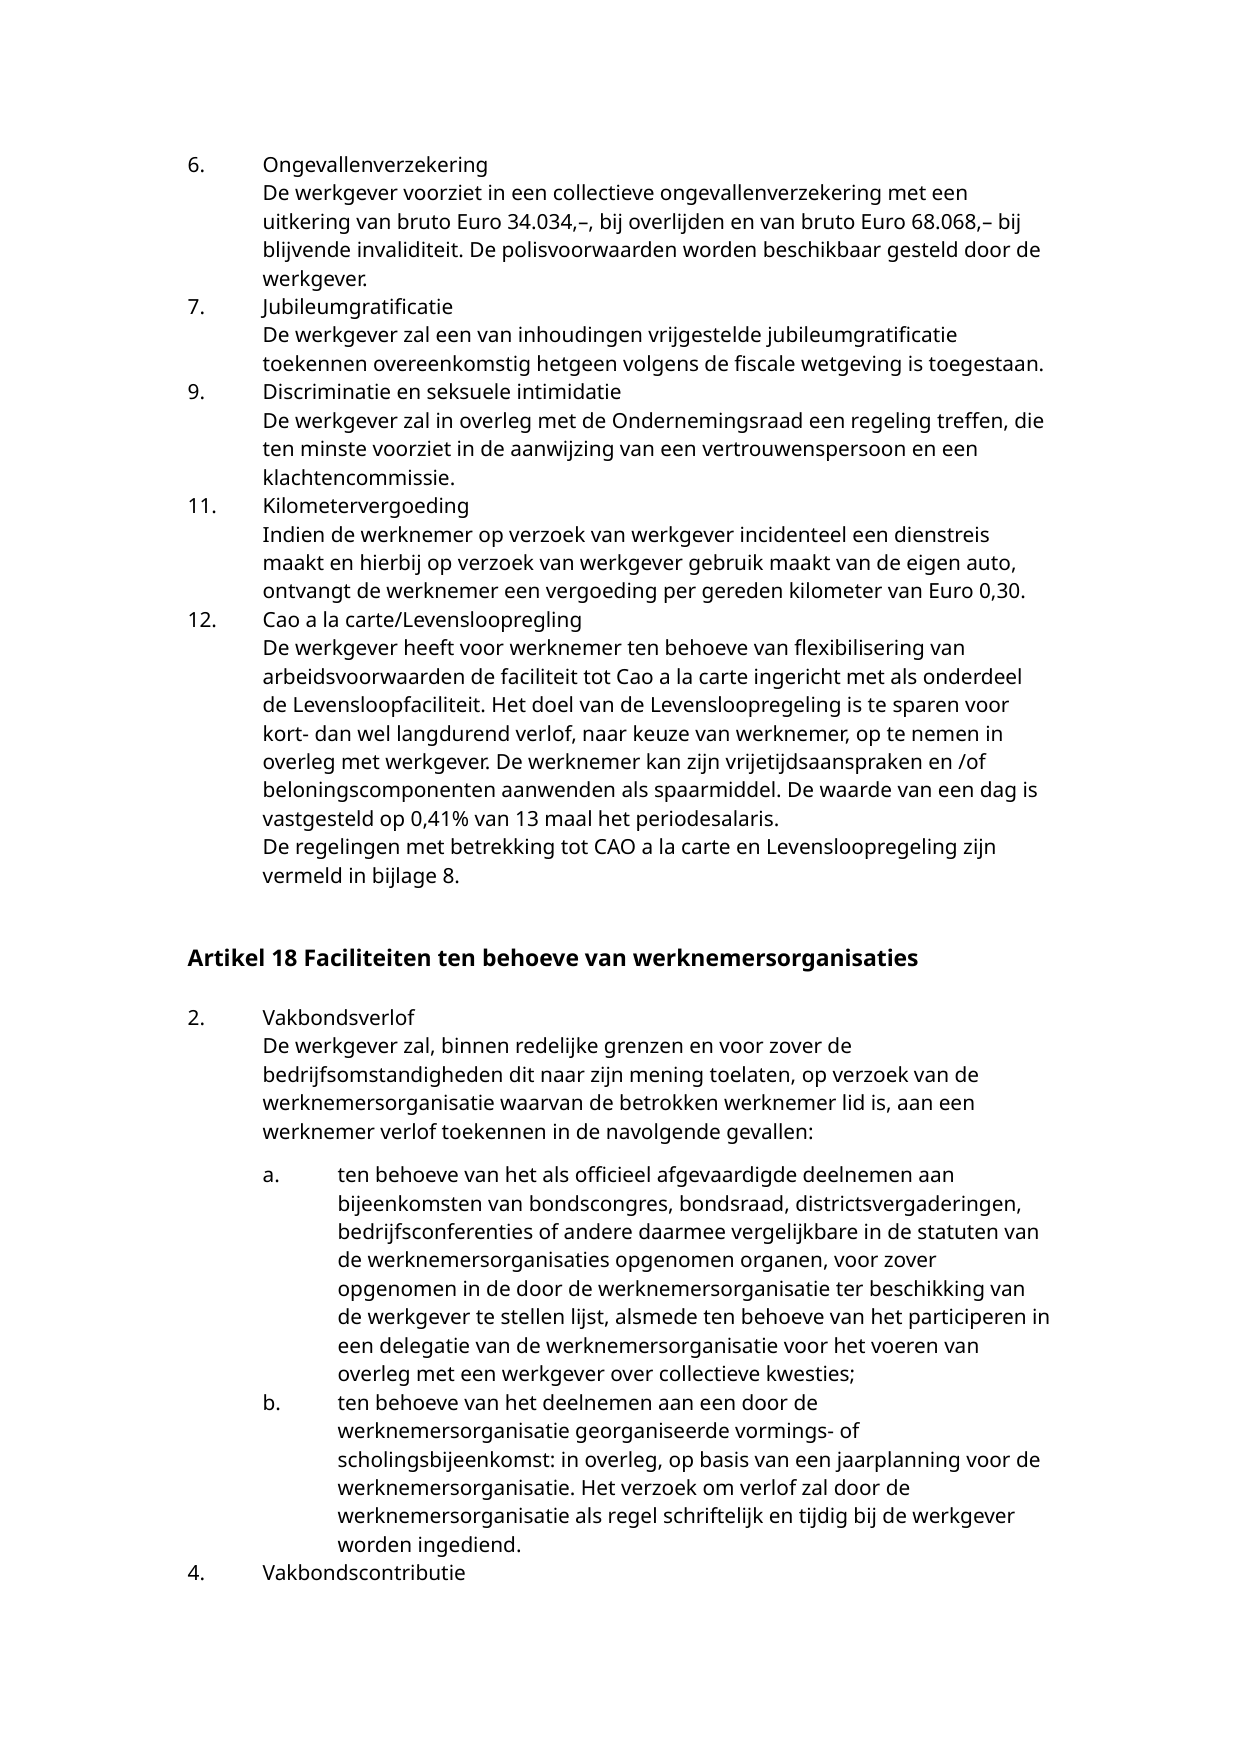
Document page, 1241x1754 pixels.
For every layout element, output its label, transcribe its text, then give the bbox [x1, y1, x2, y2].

list De werkgever voorziet in een collectieve ongevallenverzekering met een uitkering van bruto Euro 34.034,–, bij overlijden en van bruto Euro 68.068,– bij blijvende invaliditeit. De polisvoorwaarden worden beschikbaar gesteld door de werkgever. [187, 178, 1053, 292]
list Kilometervergoeding [187, 491, 1053, 520]
list De werkgever zal in overleg met de Ondernemingsraad een regeling treffen, die ten minste voorziet in de aanwijzing van een vertrouwenspersoon en een klachtencommissie. [187, 406, 1053, 491]
list ten behoeve van het deelnemen aan een door de werknemersorganisatie georganiseerde vormings- of scholingsbijeenkomst: in overleg, op basis van een jaarplanning voor de werknemersorganisatie. Het verzoek om verlof zal door de werknemersorganisatie als regel schriftelijk en tijdig bij de werkgever worden ingediend. [262, 1388, 1053, 1558]
list De werkgever zal, binnen redelijke grenzen en voor zover de bedrijfsomstandigheden dit naar zijn mening toelaten, op verzoek van de werknemersorganisatie waarvan de betrokken werknemer lid is, aan een werknemer verlof toekennen in de navolgende gevallen: [187, 1032, 1053, 1145]
list De werkgever heeft voor werknemer ten behoeve van flexibilisering van arbeidsvoorwaarden de faciliteit tot Cao a la carte ingericht met als onderdeel de Levensloopfaciliteit. Het doel van de Levensloopregeling is te sparen voor kort- dan wel langdurend verlof, naar keuze van werknemer, op te nemen in overleg met werkgever. De werknemer kan zijn vrijetijdsaanspraken en /of beloningscomponenten aanwenden als spaarmiddel. De waarde van een dag is vastgesteld op 0,41% van 13 maal het periodesalaris. [187, 633, 1053, 832]
list De werkgever zal een van inhoudingen vrijgestelde jubileumgratificatie toekennen overeenkomstig hetgeen volgens de fiscale wetgeving is toegestaan. [187, 321, 1053, 377]
list Cao a la carte/Levensloopregling [187, 605, 1053, 633]
list Vakbondsverlof [187, 1003, 1053, 1032]
list Vakbondscontributie [187, 1558, 1053, 1587]
list Indien de werknemer op verzoek van werkgever incidenteel een dienstreis maakt en hierbij op verzoek van werkgever gebruik maakt van de eigen auto, ontvangt de werknemer een vergoeding per gereden kilometer van Euro 0,30. [187, 520, 1053, 605]
list Ongevallenverzekering [187, 150, 1053, 178]
list Jubileumgratificatie [187, 292, 1053, 321]
list Discriminatie en seksuele intimidatie [187, 377, 1053, 406]
list ten behoeve van het als officieel afgevaardigde deelnemen aan bijeenkomsten van bondscongres, bondsraad, districtsvergaderingen, bedrijfsconferenties of andere daarmee vergelijkbare in de statuten van de werknemersorganisaties opgenomen organen, voor zover opgenomen in de door de werknemersorganisatie ter beschikking van de werkgever te stellen lijst, alsmede ten behoeve van het participeren in een delegatie van de werknemersorganisatie voor het voeren van overleg met een werkgever over collectieve kwesties; [262, 1160, 1053, 1388]
list De regelingen met betrekking tot CAO a la carte en Levensloopregeling zijn vermeld in bijlage 8. [187, 832, 1053, 889]
subtitle Artikel 18 Faciliteiten ten behoeve van werknemersorganisaties [187, 942, 1053, 973]
